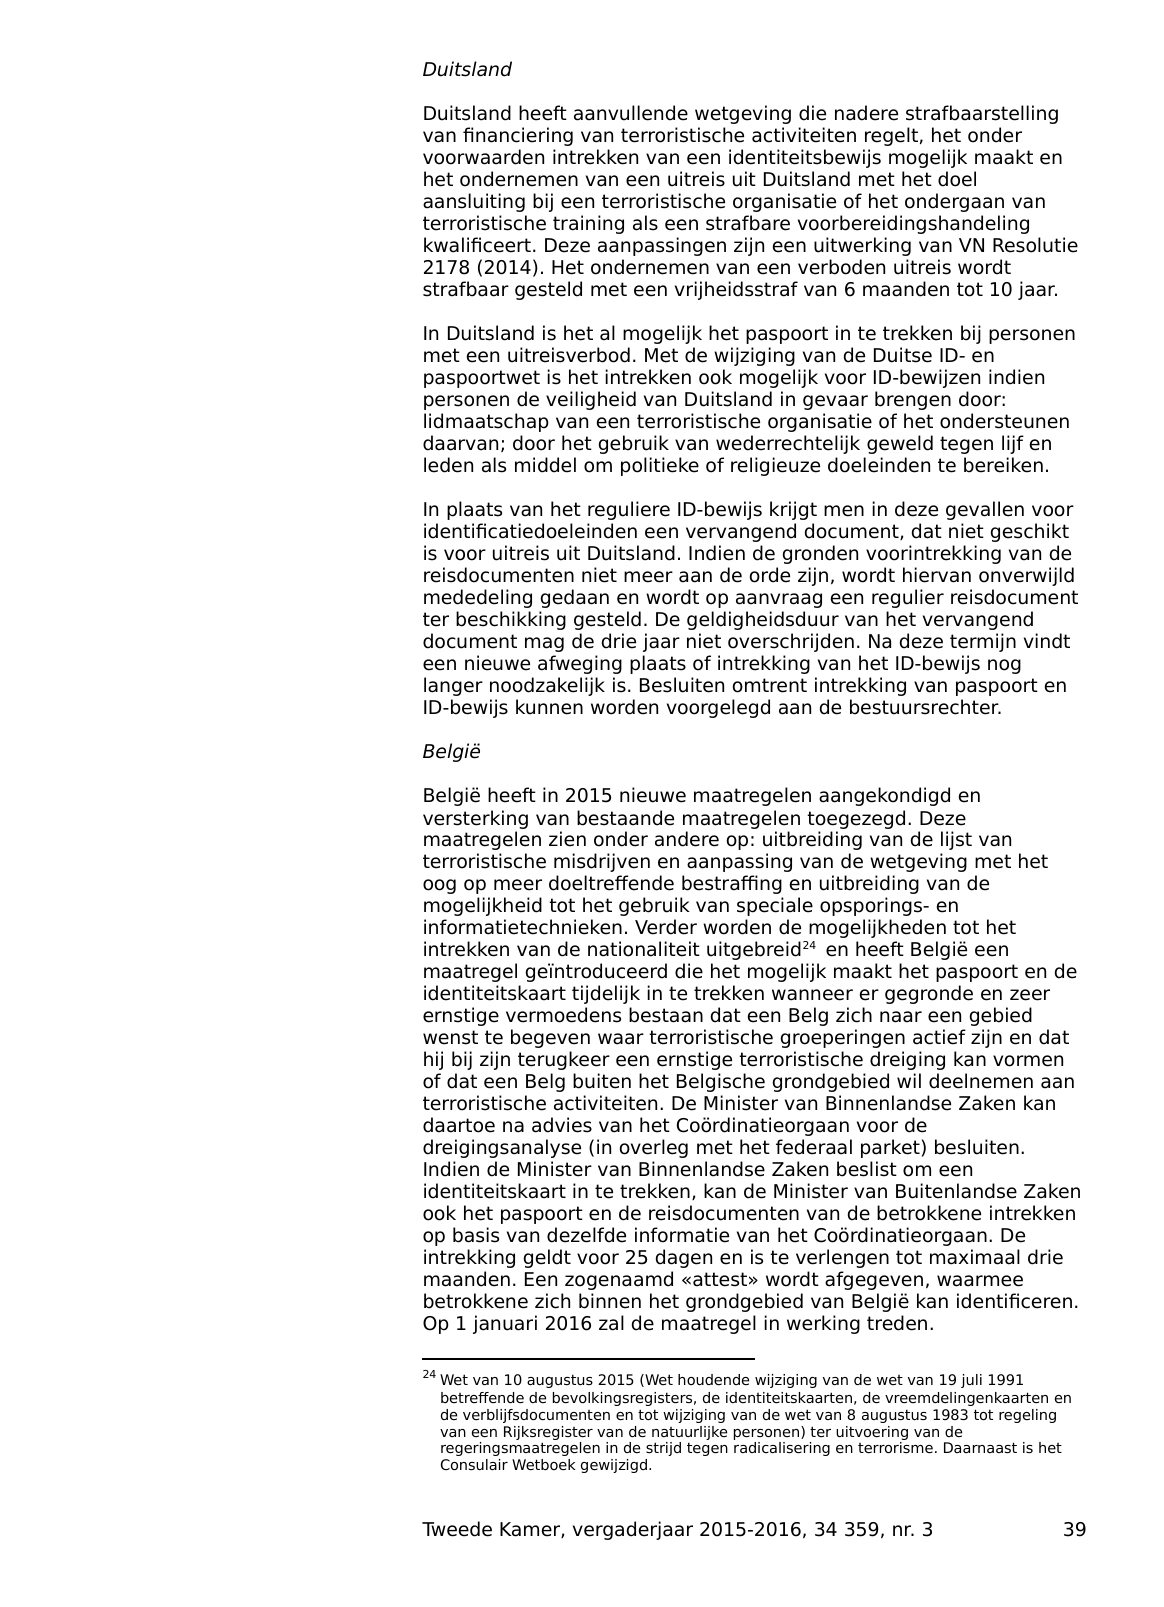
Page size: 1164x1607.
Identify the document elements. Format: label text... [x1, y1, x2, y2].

text Duitsland heeft aanvullende wetgeving die nadere strafbaarstelling van financiering van terroristische activiteiten regelt, het onder voorwaarden intrekken van een identiteitsbewijs mogelijk maakt en het ondernemen van een uitreis uit Duitsland met het doel aansluiting bij een terroristische organisatie of het ondergaan van terroristische training als een strafbare voorbereidingshandeling kwalificeert. Deze aanpassingen zijn een uitwerking van VN Resolutie 2178 (2014). Het ondernemen van een verboden uitreis wordt strafbaar gesteld met een vrijheidsstraf van 6 maanden tot 10 jaar. [422, 103, 1087, 301]
subtitle België [422, 741, 1087, 763]
text Wet van 10 augustus 2015 (Wet houdende wijziging van de wet van 19 juli 1991 betreffende de bevolkingsregisters, de identiteitskaarten, de vreemdelingenkaarten en de verblijfsdocumenten en tot wijziging van de wet van 8 augustus 1983 tot regeling van een Rijksregister van de natuurlijke personen) ter uitvoering van de regeringsmaatregelen in de strijd tegen radicalisering en terrorisme. Daarnaast is het Consulair Wetboek gewijzigd. [422, 1368, 1087, 1474]
text In plaats van het reguliere ID-bewijs krijgt men in deze gevallen voor identificatiedoeleinden een vervangend document, dat niet geschikt is voor uitreis uit Duitsland. Indien de gronden voorintrekking van de reisdocumenten niet meer aan de orde zijn, wordt hiervan onverwijld mededeling gedaan en wordt op aanvraag een regulier reisdocument ter beschikking gesteld. De geldigheidsduur van het vervangend document mag de drie jaar niet overschrijden. Na deze termijn vindt een nieuwe afweging plaats of intrekking van het ID-bewijs nog langer noodzakelijk is. Besluiten omtrent intrekking van paspoort en ID-bewijs kunnen worden voorgelegd aan de bestuursrechter. [422, 499, 1087, 719]
subtitle Duitsland [422, 59, 1087, 81]
text België heeft in 2015 nieuwe maatregelen aangekondigd en versterking van bestaande maatregelen toegezegd. Deze maatregelen zien onder andere op: uitbreiding van de lijst van terroristische misdrijven en aanpassing van de wetgeving met het oog op meer doeltreffende bestraffing en uitbreiding van de mogelijkheid tot het gebruik van speciale opsporings- en informatietechnieken. Verder worden de mogelijkheden tot het intrekken van de nationaliteit uitgebreid en heeft België een maatregel geïntroduceerd die het mogelijk maakt het paspoort en de identiteitskaart tijdelijk in te trekken wanneer er gegronde en zeer ernstige vermoedens bestaan dat een Belg zich naar een gebied wenst te begeven waar terroristische groeperingen actief zijn en dat hij bij zijn terugkeer een ernstige terroristische dreiging kan vormen of dat een Belg buiten het Belgische grondgebied wil deelnemen aan terroristische activiteiten. De Minister van Binnenlandse Zaken kan daartoe na advies van het Coördinatieorgaan voor de dreigingsanalyse (in overleg met het federaal parket) besluiten. Indien de Minister van Binnenlandse Zaken beslist om een identiteitskaart in te trekken, kan de Minister van Buitenlandse Zaken ook het paspoort en de reisdocumenten van de betrokkene intrekken op basis van dezelfde informatie van het Coördinatieorgaan. De intrekking geldt voor 25 dagen en is te verlengen tot maximaal drie maanden. Een zogenaamd «attest» wordt afgegeven, waarmee betrokkene zich binnen het grondgebied van België kan identificeren. Op 1 januari 2016 zal de maatregel in werking treden. [422, 785, 1087, 1335]
text In Duitsland is het al mogelijk het paspoort in te trekken bij personen met een uitreisverbod. Met de wijziging van de Duitse ID- en paspoortwet is het intrekken ook mogelijk voor ID-bewijzen indien personen de veiligheid van Duitsland in gevaar brengen door: lidmaatschap van een terroristische organisatie of het ondersteunen daarvan; door het gebruik van wederrechtelijk geweld tegen lijf en leden als middel om politieke of religieuze doeleinden te bereiken. [422, 323, 1087, 477]
